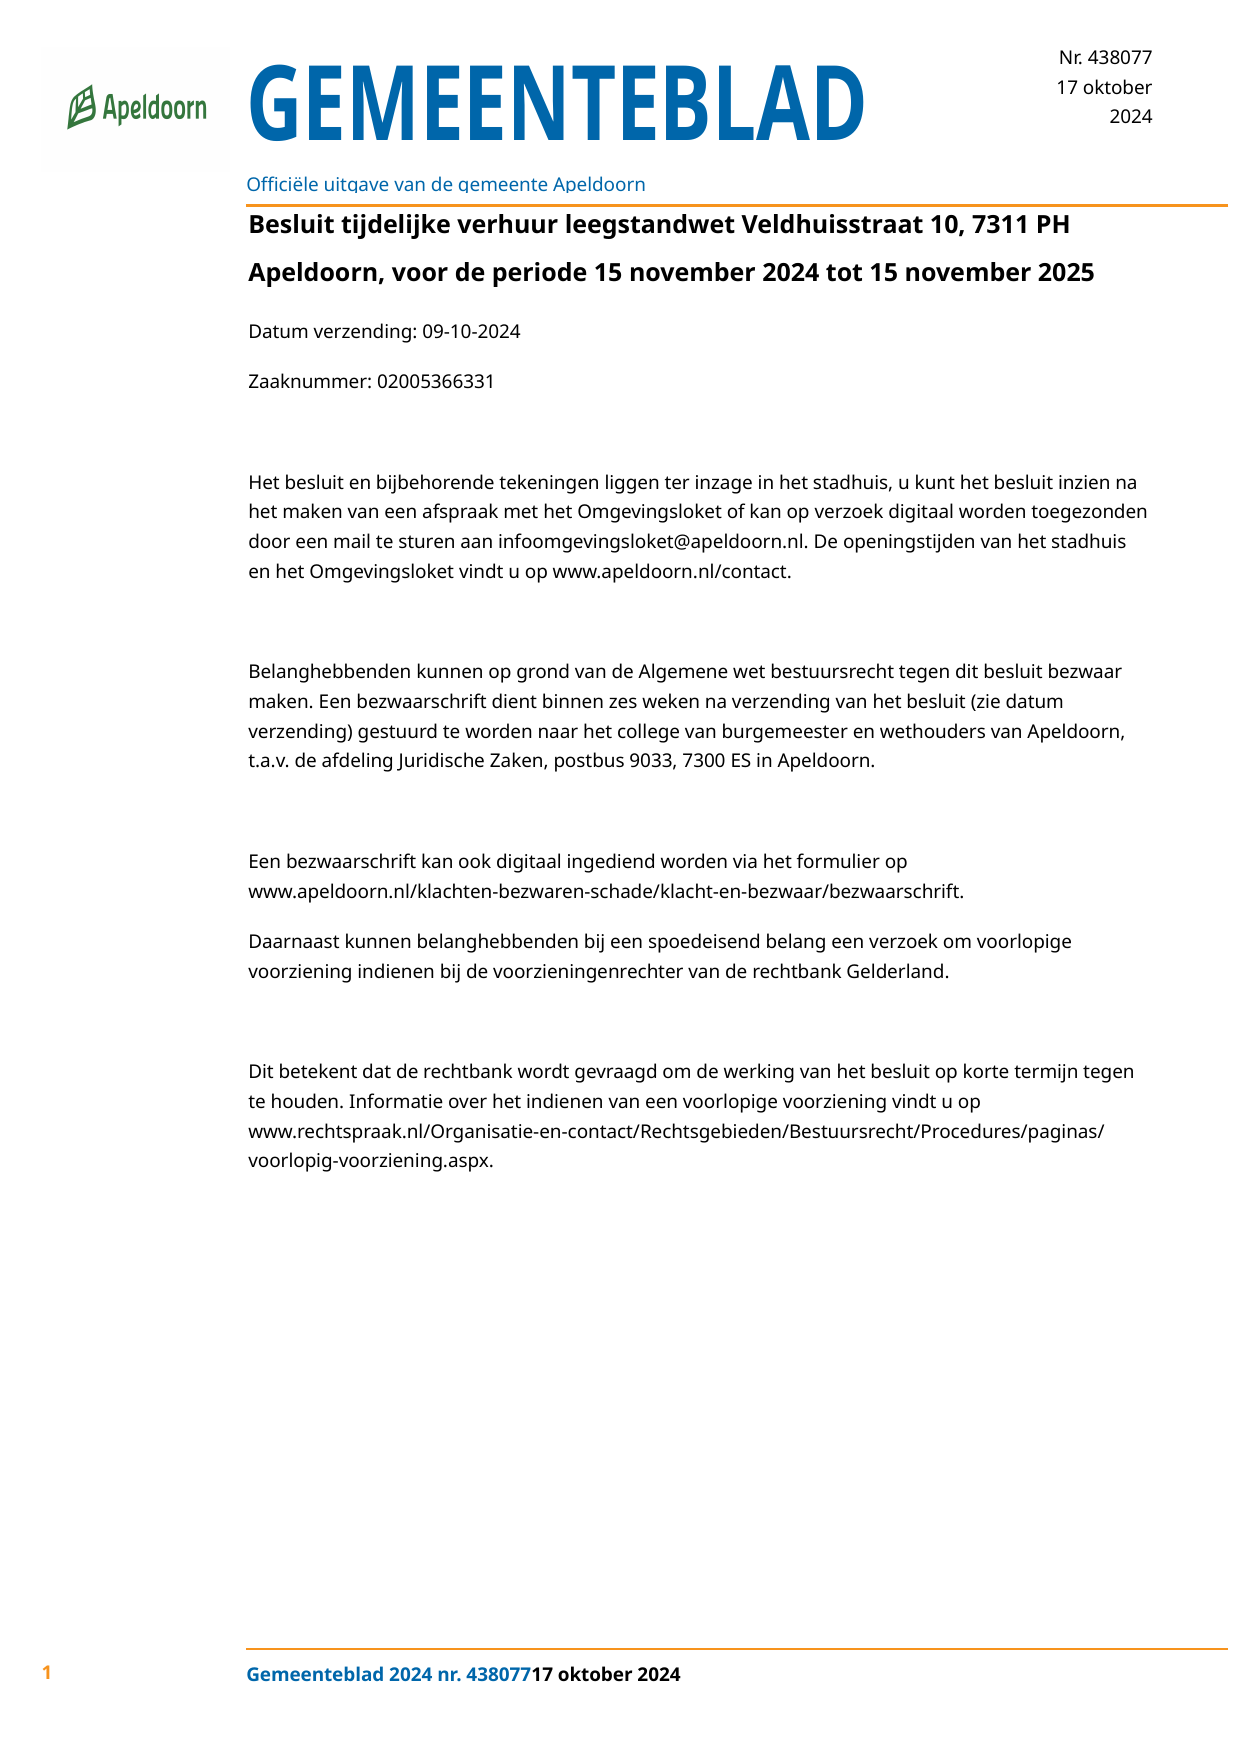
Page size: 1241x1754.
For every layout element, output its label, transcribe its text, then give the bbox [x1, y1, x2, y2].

text Belanghebbenden kunnen op grond van de Algemene wet bestuursrecht tegen dit besluit bezwaar maken. Een bezwaarschrift dient binnen zes weken na verzending van het besluit (zie datum verzending) gestuurd te worden naar het college van burgemeester en wethouders van Apeldoorn, t.a.v. de afdeling Juridische Zaken, postbus 9033, 7300 ES in Apeldoorn. [248, 659, 1152, 773]
text Zaaknummer: 02005366331 [248, 368, 1152, 394]
text Datum verzending: 09-10-2024 [248, 318, 1152, 344]
text Een bezwaarschrift kan ook digitaal ingediend worden via het formulier op www.apeldoorn.nl/klachten-bezwaren-schade/klacht-en-bezwaar/bezwaarschrift. [248, 848, 1152, 904]
text Daarnaast kunnen belanghebbenden bij een spoedeisend belang een verzoek om voorlopige voorziening indienen bij de voorzieningenrechter van de rechtbank Gelderland. [248, 928, 1152, 984]
picture [41, 47, 231, 172]
text Dit betekent dat de rechtbank wordt gevraagd om de werking van het besluit op korte termijn tegen te houden. Informatie over het indienen van een voorlopige voorziening vindt u op www.rechtspraak.nl/Organisatie-en-contact/Rechtsgebieden/Bestuursrecht/Procedures/paginas/voorlopig-voorziening.aspx. [248, 1059, 1152, 1173]
text Besluit tijdelijke verhuur leegstandwet Veldhuisstraat 10, 7311 PH Apeldoorn, voor de periode 15 november 2024 tot 15 november 2025 [248, 207, 1152, 288]
text Het besluit en bijbehorende tekeningen liggen ter inzage in het stadhuis, u kunt het besluit inzien na het maken van een afspraak met het Omgevingsloket of kan op verzoek digitaal worden toegezonden door een mail te sturen aan infoomgevingsloket@apeldoorn.nl. De openingstijden van het stadhuis en het Omgevingsloket vindt u op www.apeldoorn.nl/contact. [248, 469, 1152, 584]
